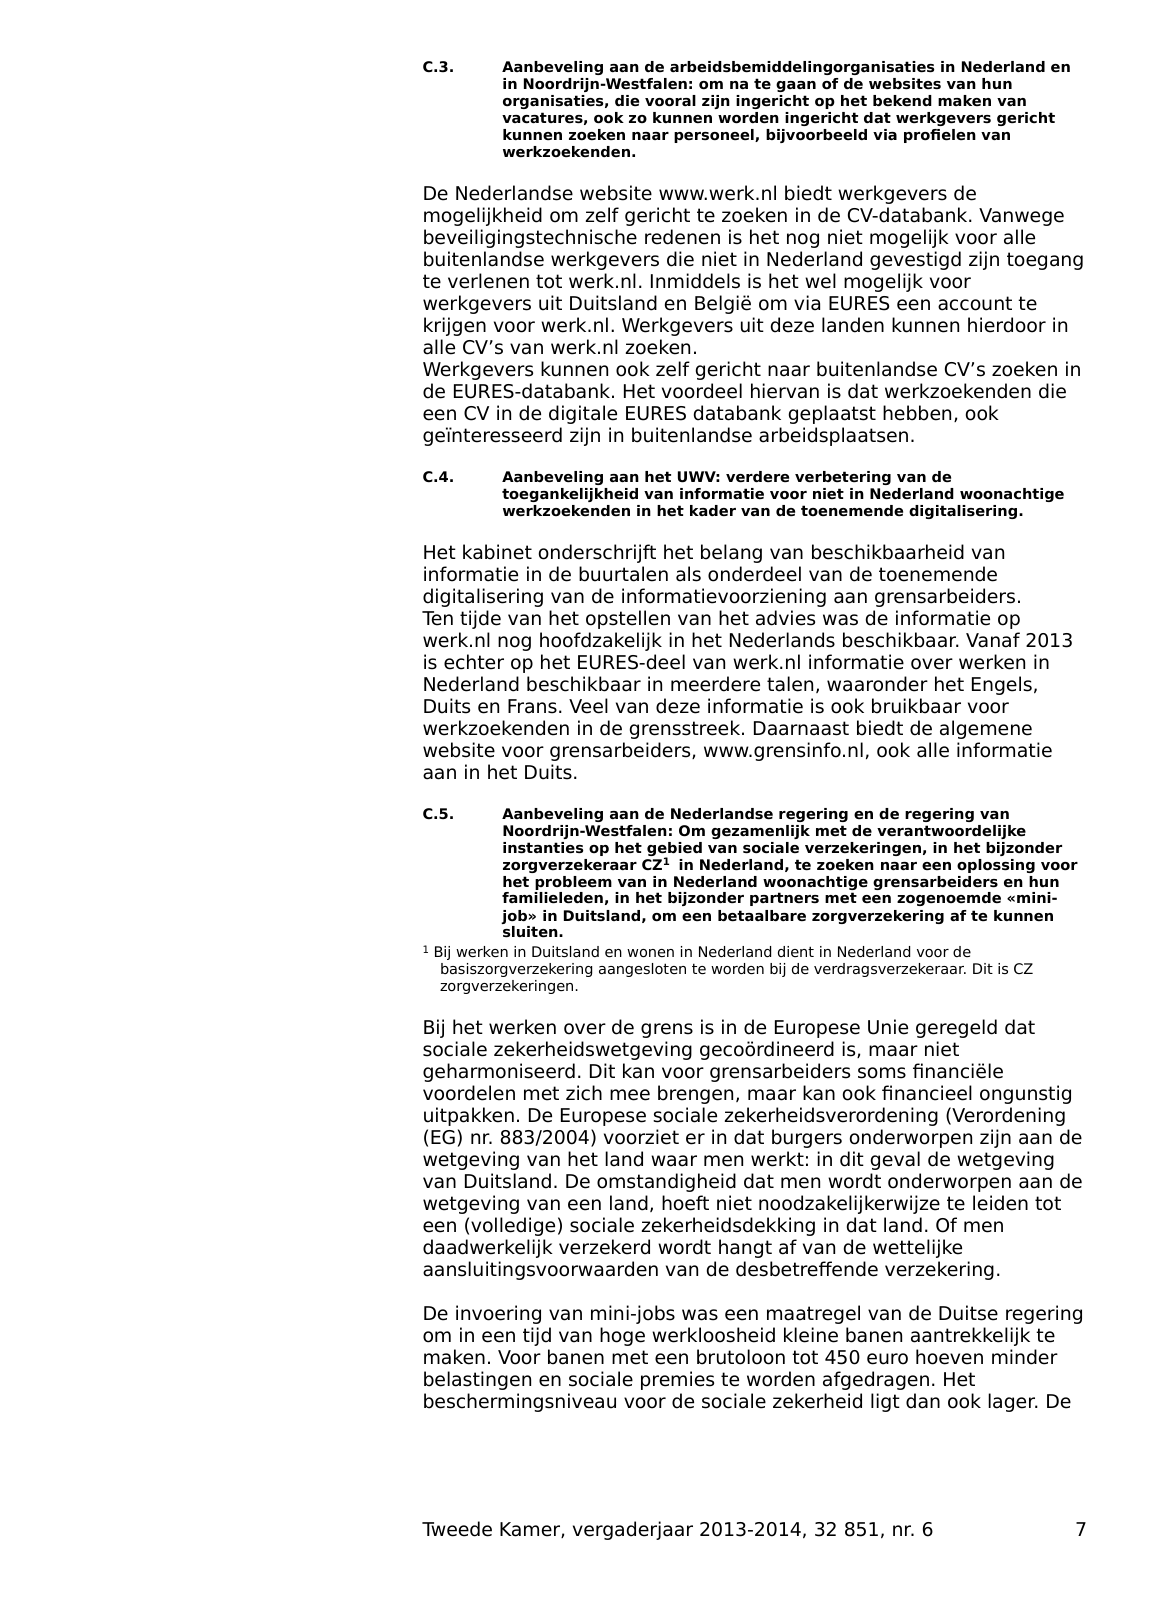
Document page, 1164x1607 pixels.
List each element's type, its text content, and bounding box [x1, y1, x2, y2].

text Ten tijde van het opstellen van het advies was de informatie op werk.nl nog hoofdzakelijk in het Nederlands beschikbaar. Vanaf 2013 is echter op het EURES-deel van werk.nl informatie over werken in Nederland beschikbaar in meerdere talen, waaronder het Engels, Duits en Frans. Veel van deze informatie is ook bruikbaar voor werkzoekenden in de grensstreek. Daarnaast biedt de algemene website voor grensarbeiders, www.grensinfo.nl, ook alle informatie aan in het Duits. [422, 608, 1087, 784]
table_header Aanbeveling aan de arbeidsbemiddelingorganisaties in Nederland en in Noordrijn-Westfalen: om na te gaan of de websites van hun organisaties, die vooral zijn ingericht op het bekend maken van vacatures, ook zo kunnen worden ingericht dat werkgevers gericht kunnen zoeken naar personeel, bijvoorbeeld via profielen van werkzoekenden. [496, 59, 1087, 161]
text Bij het werken over de grens is in de Europese Unie geregeld dat sociale zekerheidswetgeving gecoördineerd is, maar niet geharmoniseerd. Dit kan voor grensarbeiders soms financiële voordelen met zich mee brengen, maar kan ook financieel ongunstig uitpakken. De Europese sociale zekerheidsverordening (Verordening (EG) nr. 883/2004) voorziet er in dat burgers onderworpen zijn aan de wetgeving van het land waar men werkt: in dit geval de wetgeving van Duitsland. De omstandigheid dat men wordt onderworpen aan de wetgeving van een land, hoeft niet noodzakelijkerwijze te leiden tot een (volledige) sociale zekerheidsdekking in dat land. Of men daadwerkelijk verzekerd wordt hangt af van de wettelijke aansluitingsvoorwaarden van de desbetreffende verzekering. [422, 1017, 1087, 1281]
text Het kabinet onderschrijft het belang van beschikbaarheid van informatie in de buurtalen als onderdeel van de toenemende digitalisering van de informatievoorziening aan grensarbeiders. [422, 542, 1087, 608]
text Werkgevers kunnen ook zelf gericht naar buitenlandse CV’s zoeken in de EURES-databank. Het voordeel hiervan is dat werkzoekenden die een CV in de digitale EURES databank geplaatst hebben, ook geïnteresseerd zijn in buitenlandse arbeidsplaatsen. [422, 359, 1087, 447]
table_cell 1 Bij werken in Duitsland en wonen in Nederland dient in Nederland voor de basiszorgverzekering aangesloten te worden bij de verdragsverzekeraar. Dit is CZ zorgverzekeringen. [422, 941, 1087, 995]
text De invoering van mini-jobs was een maatregel van de Duitse regering om in een tijd van hoge werkloosheid kleine banen aantrekkelijk te maken. Voor banen met een brutoloon tot 450 euro hoeven minder belastingen en sociale premies te worden afgedragen. Het beschermingsniveau voor de sociale zekerheid ligt dan ook lager. De [422, 1303, 1087, 1413]
table_header C.5. [422, 806, 496, 941]
table_header Aanbeveling aan het UWV: verdere verbetering van de toegankelijkheid van informatie voor niet in Nederland woonachtige werkzoekenden in het kader van de toenemende digitalisering. [496, 469, 1087, 520]
table_header Aanbeveling aan de Nederlandse regering en de regering van Noordrijn-Westfalen: Om gezamenlijk met de verantwoordelijke instanties op het gebied van sociale verzekeringen, in het bijzonder zorgverzekeraar CZ1 in Nederland, te zoeken naar een oplossing voor het probleem van in Nederland woonachtige grensarbeiders en hun familieleden, in het bijzonder partners met een zogenoemde «mini-job» in Duitsland, om een betaalbare zorgverzekering af te kunnen sluiten. [496, 806, 1087, 941]
table_header C.3. [422, 59, 496, 161]
text De Nederlandse website www.werk.nl biedt werkgevers de mogelijkheid om zelf gericht te zoeken in de CV-databank. Vanwege beveiligingstechnische redenen is het nog niet mogelijk voor alle buitenlandse werkgevers die niet in Nederland gevestigd zijn toegang te verlenen tot werk.nl. Inmiddels is het wel mogelijk voor werkgevers uit Duitsland en België om via EURES een account te krijgen voor werk.nl. Werkgevers uit deze landen kunnen hierdoor in alle CV’s van werk.nl zoeken. [422, 183, 1087, 359]
table_header C.4. [422, 469, 496, 520]
